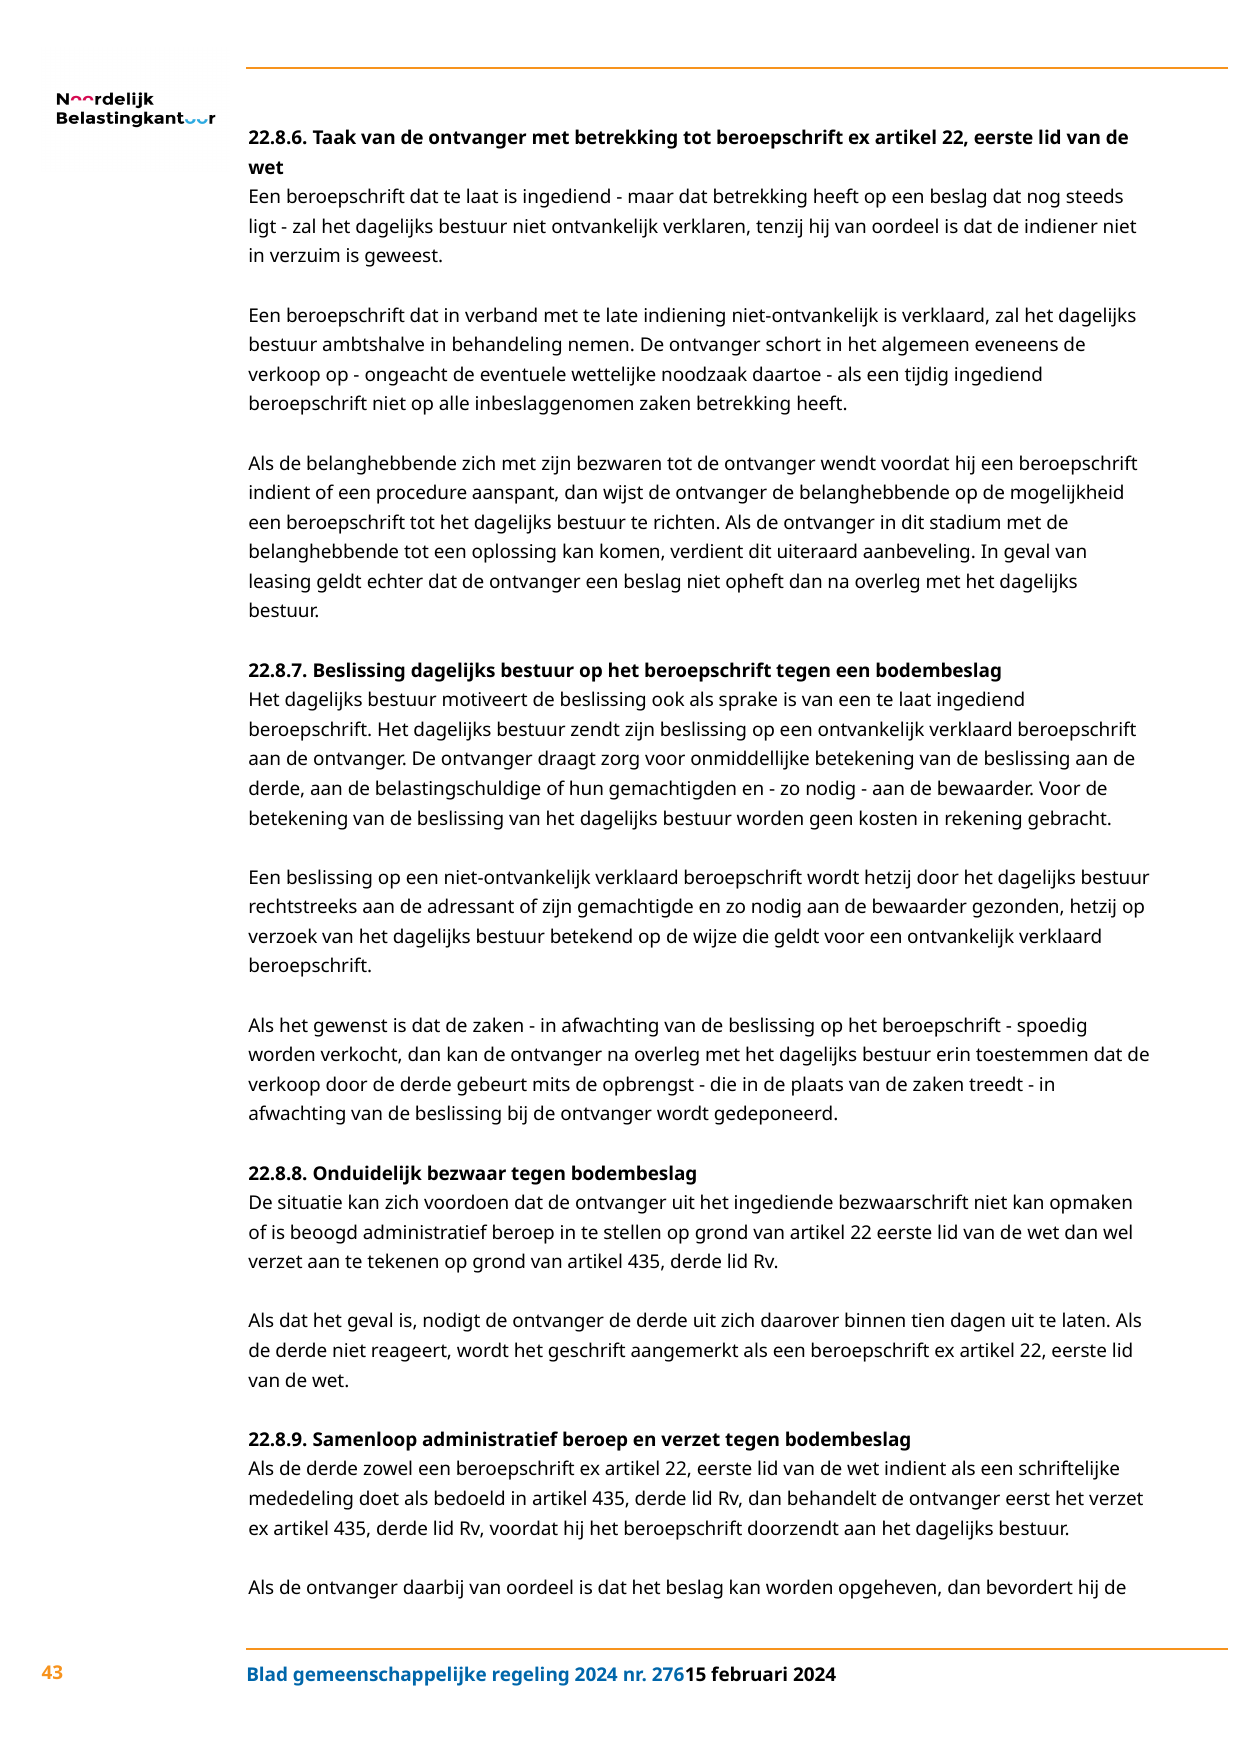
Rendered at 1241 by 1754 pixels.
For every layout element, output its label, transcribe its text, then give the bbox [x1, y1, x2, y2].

text 22.8.9. Samenloop administratief beroep en verzet tegen bodembeslag [248, 1426, 1152, 1452]
text Als de derde zowel een beroepschrift ex artikel 22, eerste lid van de wet indient als een schriftelijke mededeling doet als bedoeld in artikel 435, derde lid Rv, dan behandelt de ontvanger eerst het verzet ex artikel 435, derde lid Rv, voordat hij het beroepschrift doorzendt aan het dagelijks bestuur. [248, 1456, 1152, 1541]
text 22.8.7. Beslissing dagelijks bestuur op het beroepschrift tegen een bodembeslag [248, 657, 1152, 683]
text Als dat het geval is, nodigt de ontvanger de derde uit zich daarover binnen tien dagen uit te laten. Als de derde niet reageert, wordt het geschrift aangemerkt als een beroepschrift ex artikel 22, eerste lid van de wet. [248, 1308, 1152, 1393]
text Als de belanghebbende zich met zijn bezwaren tot de ontvanger wendt voordat hij een beroepschrift indient of een procedure aanspant, dan wijst de ontvanger de belanghebbende op de mogelijkheid een beroepschrift tot het dagelijks bestuur te richten. Als de ontvanger in dit stadium met de belanghebbende tot een oplossing kan komen, verdient dit uiteraard aanbeveling. In geval van leasing geldt echter dat de ontvanger een beslag niet opheft dan na overleg met het dagelijks bestuur. [248, 450, 1152, 623]
text 22.8.8. Onduidelijk bezwaar tegen bodembeslag [248, 1160, 1152, 1186]
text Een beroepschrift dat te laat is ingediend - maar dat betrekking heeft op een beslag dat nog steeds ligt - zal het dagelijks bestuur niet ontvankelijk verklaren, tenzij hij van oordeel is dat de indiener niet in verzuim is geweest. [248, 183, 1152, 268]
text Het dagelijks bestuur motiveert de beslissing ook als sprake is van een te laat ingediend beroepschrift. Het dagelijks bestuur zendt zijn beslissing op een ontvankelijk verklaard beroepschrift aan de ontvanger. De ontvanger draagt zorg voor onmiddellijke betekening van de beslissing aan de derde, aan de belastingschuldige of hun gemachtigden en - zo nodig - aan de bewaarder. Voor de betekening van de beslissing van het dagelijks bestuur worden geen kosten in rekening gebracht. [248, 686, 1152, 831]
text 22.8.6. Taak van de ontvanger met betrekking tot beroepschrift ex artikel 22, eerste lid van de wet [248, 124, 1152, 180]
text Een beslissing op een niet-ontvankelijk verklaard beroepschrift wordt hetzij door het dagelijks bestuur rechtstreeks aan de adressant of zijn gemachtigde en zo nodig aan de bewaarder gezonden, hetzij op verzoek van het dagelijks bestuur betekend op de wijze die geldt voor een ontvankelijk verklaard beroepschrift. [248, 864, 1152, 978]
text Als het gewenst is dat de zaken - in afwachting van de beslissing op het beroepschrift - spoedig worden verkocht, dan kan de ontvanger na overleg met het dagelijks bestuur erin toestemmen dat de verkoop door de derde gebeurt mits de opbrengst - die in de plaats van de zaken treedt - in afwachting van de beslissing bij de ontvanger wordt gedeponeerd. [248, 1012, 1152, 1126]
text Als de ontvanger daarbij van oordeel is dat het beslag kan worden opgeheven, dan bevordert hij de [248, 1574, 1152, 1600]
picture [41, 47, 231, 172]
text De situatie kan zich voordoen dat de ontvanger uit het ingediende bezwaarschrift niet kan opmaken of is beoogd administratief beroep in te stellen op grond van artikel 22 eerste lid van de wet dan wel verzet aan te tekenen op grond van artikel 435, derde lid Rv. [248, 1189, 1152, 1274]
text Een beroepschrift dat in verband met te late indiening niet-ontvankelijk is verklaard, zal het dagelijks bestuur ambtshalve in behandeling nemen. De ontvanger schort in het algemeen eveneens de verkoop op - ongeacht de eventuele wettelijke noodzaak daartoe - als een tijdig ingediend beroepschrift niet op alle inbeslaggenomen zaken betrekking heeft. [248, 302, 1152, 416]
